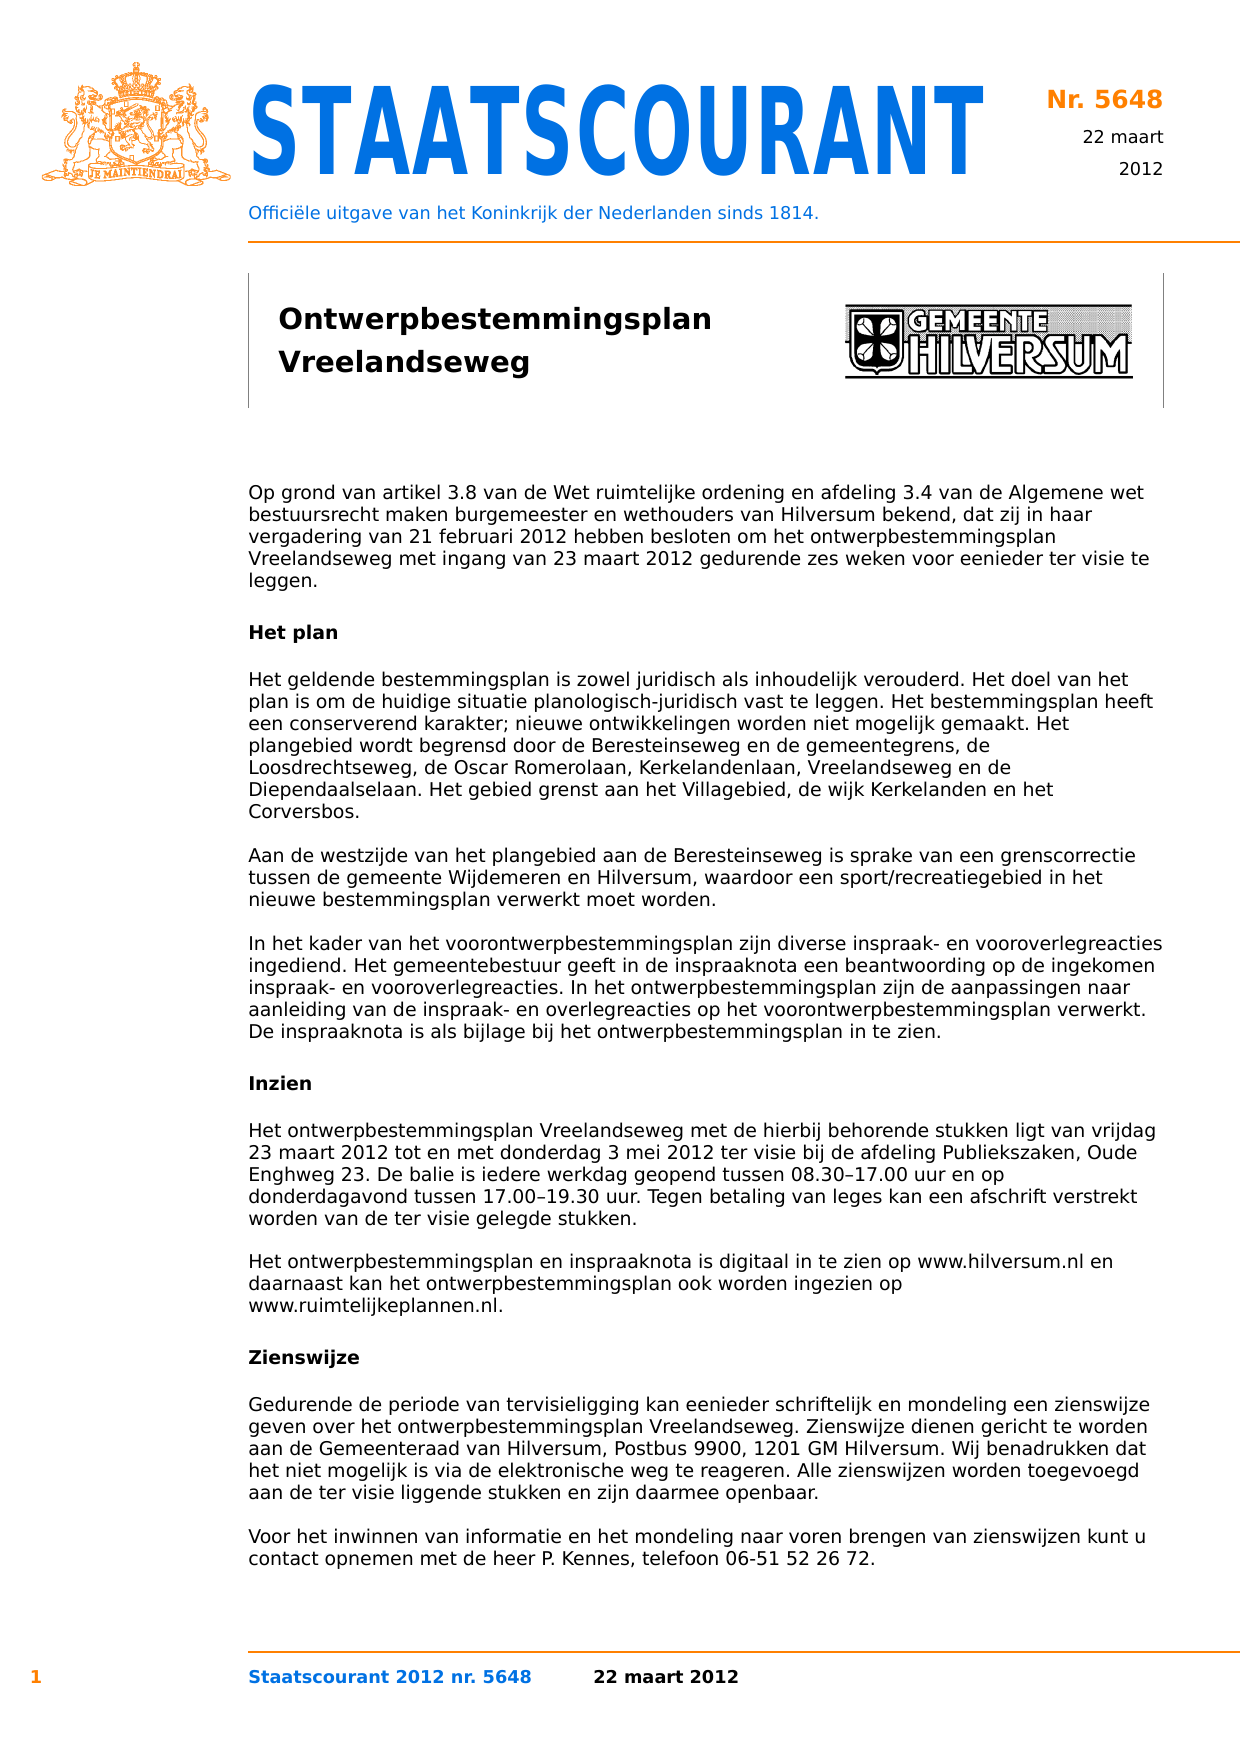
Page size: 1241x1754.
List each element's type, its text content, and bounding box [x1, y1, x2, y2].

text Het ontwerpbestemmingsplan Vreelandseweg met de hierbij behorende stukken ligt van vrijdag 23 maart 2012 tot en met donderdag 3 mei 2012 ter visie bij de afdeling Publiekszaken, Oude Enghweg 23. De balie is iedere werkdag geopend tussen 08.30–17.00 uur en op donderdagavond tussen 17.00–19.30 uur. Tegen betaling van leges kan een afschrift verstrekt worden van de ter visie gelegde stukken. [248, 1119, 1163, 1229]
picture [41, 62, 231, 186]
table_cell 22 maart [998, 121, 1240, 153]
text Aan de westzijde van het plangebied aan de Beresteinseweg is sprake van een grenscorrectie tussen de gemeente Wijdemeren en Hilversum, waardoor een sport/recreatiegebied in het nieuwe bestemmingsplan verwerkt moet worden. [248, 845, 1163, 911]
table_header STAATSCOURANT [248, 62, 998, 203]
text Gedurende de periode van tervisieligging kan eenieder schriftelijk en mondeling een zienswijze geven over het ontwerpbestemmingsplan Vreelandseweg. Zienswijze dienen gericht te worden aan de Gemeenteraad van Hilversum, Postbus 9900, 1201 GM Hilversum. Wij benadrukken dat het niet mogelijk is via de elektronische weg te reageren. Alle zienswijzen worden toegevoegd aan de ter visie liggende stukken en zijn daarmee openbaar. [248, 1394, 1163, 1504]
table_header Nr. 5648 [998, 62, 1240, 121]
text Voor het inwinnen van informatie en het mondeling naar voren brengen van zienswijzen kunt u contact opnemen met de heer P. Kennes, telefoon 06-51 52 26 72. [248, 1526, 1163, 1570]
picture [844, 302, 1134, 380]
subtitle Zienswijze [248, 1347, 1163, 1369]
table_header [25, 62, 248, 241]
text Het ontwerpbestemmingsplan en inspraaknota is digitaal in te zien op www.hilversum.nl en daarnaast kan het ontwerpbestemmingsplan ook worden ingezien op www.ruimtelijkeplannen.nl. [248, 1251, 1163, 1317]
text Op grond van artikel 3.8 van de Wet ruimtelijke ordening en afdeling 3.4 van de Algemene wet bestuursrecht maken burgemeester en wethouders van Hilversum bekend, dat zij in haar vergadering van 21 februari 2012 hebben besloten om het ontwerpbestemmingsplan Vreelandseweg met ingang van 23 maart 2012 gedurende zes weken voor eenieder ter visie te leggen. [248, 482, 1163, 592]
subtitle Het plan [248, 622, 1163, 644]
subtitle Inzien [248, 1073, 1163, 1094]
text Het geldende bestemmingsplan is zowel juridisch als inhoudelijk verouderd. Het doel van het plan is om de huidige situatie planologisch-juridisch vast te leggen. Het bestemmingsplan heeft een conserverend karakter; nieuwe ontwikkelingen worden niet mogelijk gemaakt. Het plangebied wordt begrensd door de Beresteinseweg en de gemeentegrens, de Loosdrechtseweg, de Oscar Romerolaan, Kerkelandenlaan, Vreelandseweg en de Diependaalselaan. Het gebied grenst aan het Villagebied, de wijk Kerkelanden en het Corversbos. [248, 669, 1163, 823]
subtitle Ontwerpbestemmingsplan Vreelandseweg [249, 273, 1163, 408]
table_cell 2012 [998, 153, 1240, 203]
text In het kader van het voorontwerpbestemmingsplan zijn diverse inspraak- en vooroverlegreacties ingediend. Het gemeentebestuur geeft in de inspraaknota een beantwoording op de ingekomen inspraak- en vooroverlegreacties. In het ontwerpbestemmingsplan zijn de aanpassingen naar aanleiding van de inspraak- en overlegreacties op het voorontwerpbestemmingsplan verwerkt. De inspraaknota is als bijlage bij het ontwerpbestemmingsplan in te zien. [248, 933, 1163, 1043]
table_cell Officiële uitgave van het Koninkrijk der Nederlanden sinds 1814. [248, 203, 1240, 241]
